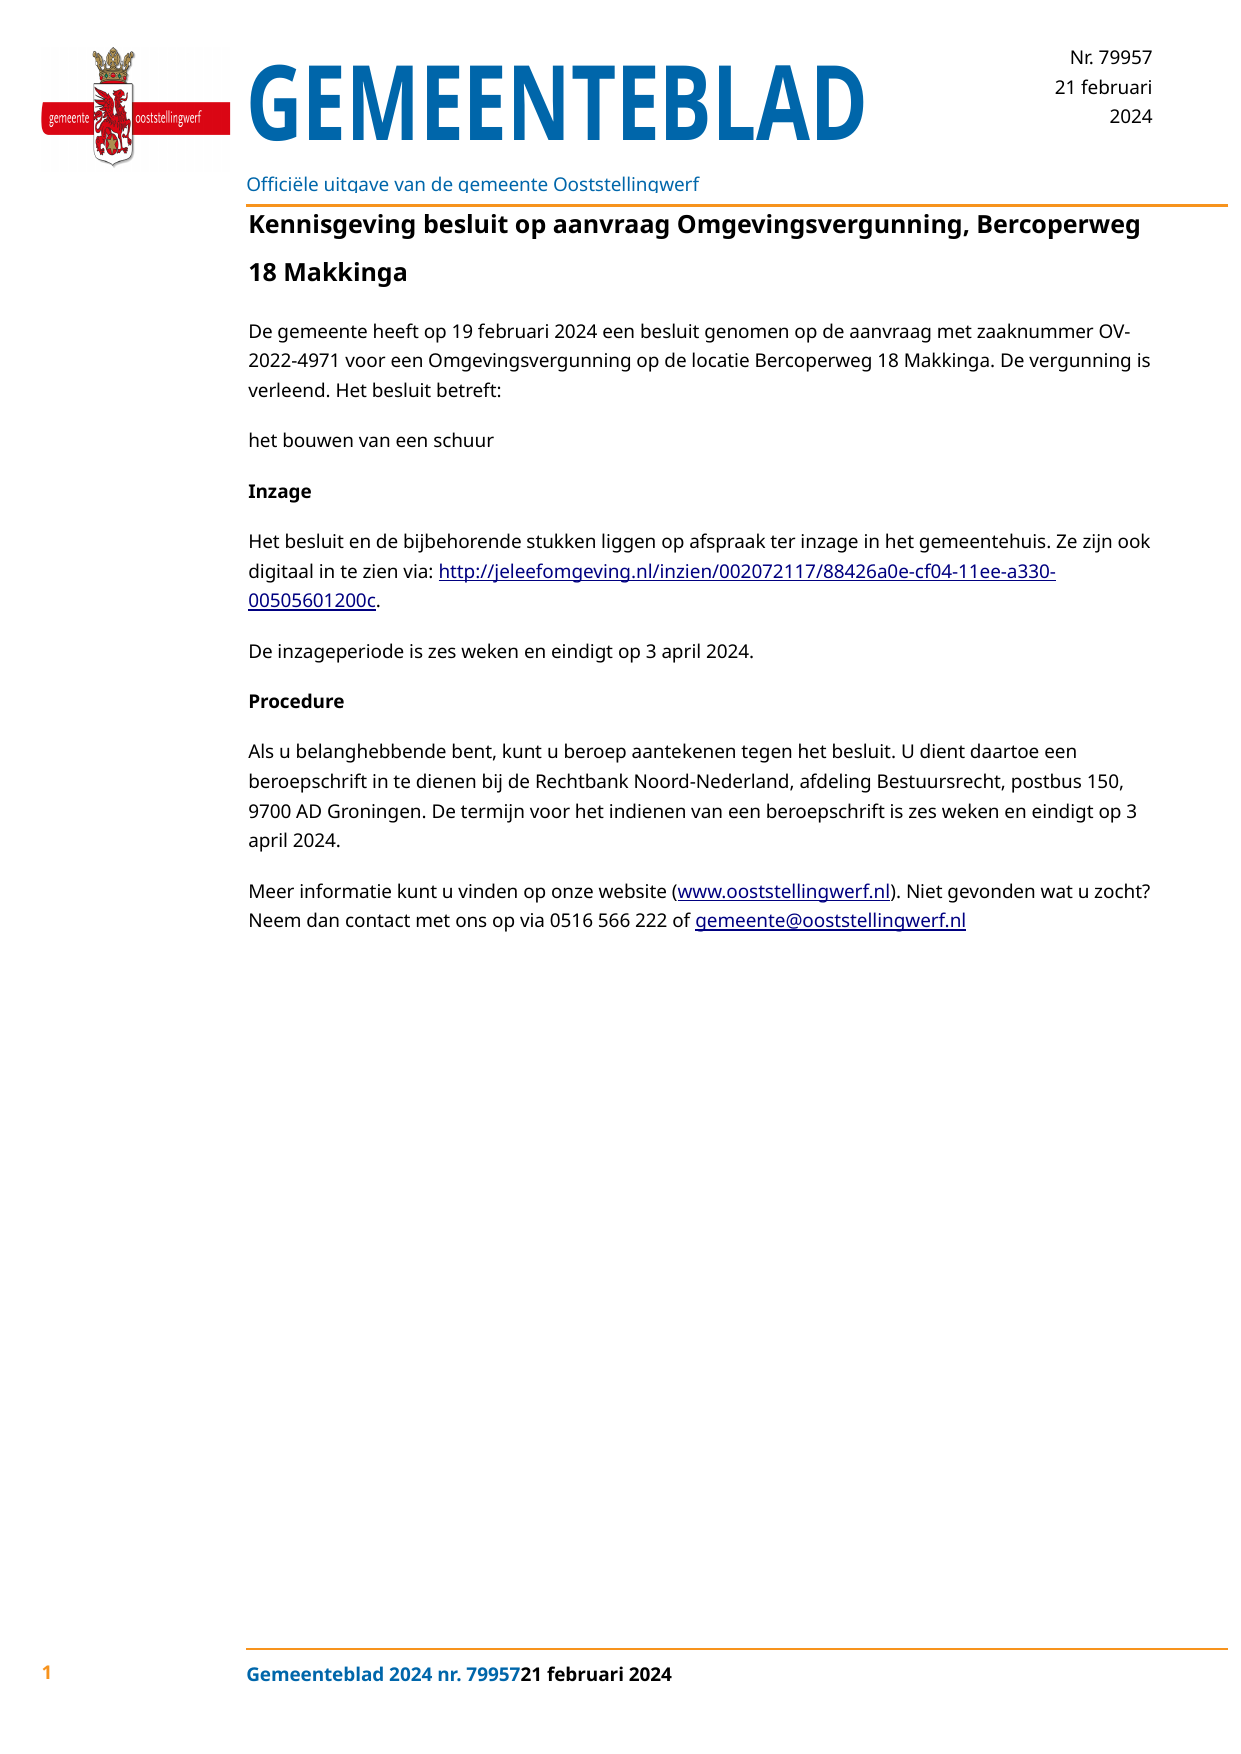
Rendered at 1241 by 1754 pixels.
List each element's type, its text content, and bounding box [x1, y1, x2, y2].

text Meer informatie kunt u vinden op onze website (www.ooststellingwerf.nl). Niet gevonden wat u zocht? Neem dan contact met ons op via 0516 566 222 of gemeente@ooststellingwerf.nl [248, 878, 1152, 933]
text Inzage [248, 478, 1152, 504]
picture [41, 47, 231, 172]
text De gemeente heeft op 19 februari 2024 een besluit genomen op de aanvraag met zaaknummer OV-2022-4971 voor een Omgevingsvergunning op de locatie Bercoperweg 18 Makkinga. De vergunning is verleend. Het besluit betreft: [248, 318, 1152, 403]
text Het besluit en de bijbehorende stukken liggen op afspraak ter inzage in het gemeentehuis. Ze zijn ook digitaal in te zien via: http://jeleefomgeving.nl/inzien/002072117/88426a0e-cf04-11ee-a330-00505601200c. [248, 528, 1152, 613]
text De inzageperiode is zes weken en eindigt op 3 april 2024. [248, 638, 1152, 664]
text Als u belanghebbende bent, kunt u beroep aantekenen tegen het besluit. U dient daartoe een beroepschrift in te dienen bij de Rechtbank Noord-Nederland, afdeling Bestuursrecht, postbus 150, 9700 AD Groningen. De termijn voor het indienen van een beroepschrift is zes weken en eindigt op 3 april 2024. [248, 739, 1152, 853]
text Procedure [248, 688, 1152, 714]
text Kennisgeving besluit op aanvraag Omgevingsvergunning, Bercoperweg 18 Makkinga [248, 207, 1152, 288]
text het bouwen van een schuur [248, 427, 1152, 453]
